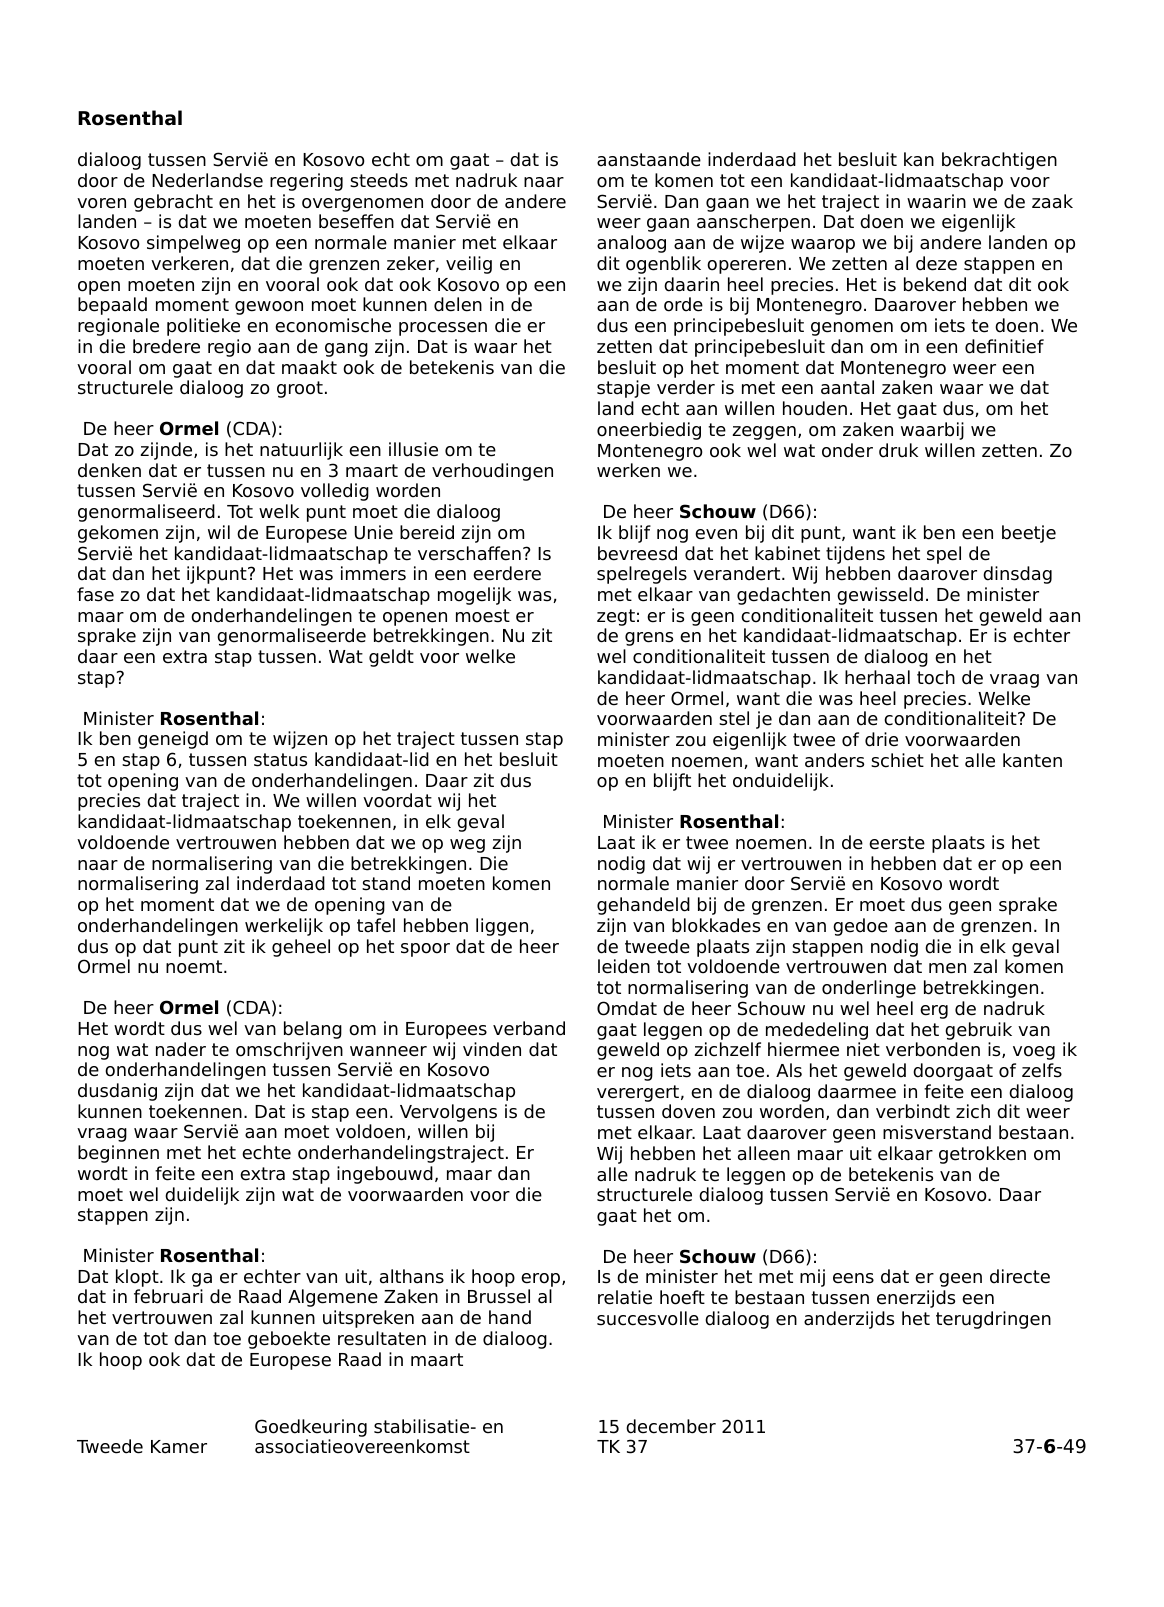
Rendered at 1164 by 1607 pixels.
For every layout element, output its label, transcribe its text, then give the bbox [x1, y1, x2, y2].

text Minister Rosenthal: [77, 1246, 567, 1267]
text dialoog tussen Servië en Kosovo echt om gaat – dat is door de Nederlandse regering steeds met nadruk naar voren gebracht en het is overgenomen door de andere landen – is dat we moeten beseffen dat Servië en Kosovo simpelweg op een normale manier met elkaar moeten verkeren, dat die grenzen zeker, veilig en open moeten zijn en vooral ook dat ook Kosovo op een bepaald moment gewoon moet kunnen delen in de regionale politieke en economische processen die er in die bredere regio aan de gang zijn. Dat is waar het vooral om gaat en dat maakt ook de betekenis van die structurele dialoog zo groot. [77, 150, 567, 399]
text De heer Ormel (CDA): [77, 998, 567, 1019]
text Het wordt dus wel van belang om in Europees verband nog wat nader te omschrijven wanneer wij vinden dat de onderhandelingen tussen Servië en Kosovo dusdanig zijn dat we het kandidaat-lidmaatschap kunnen toekennen. Dat is stap een. Vervolgens is de vraag waar Servië aan moet voldoen, willen bij beginnen met het echte onderhandelingstraject. Er wordt in feite een extra stap ingebouwd, maar dan moet wel duidelijk zijn wat de voorwaarden voor die stappen zijn. [77, 1019, 567, 1226]
text Dat zo zijnde, is het natuurlijk een illusie om te denken dat er tussen nu en 3 maart de verhoudingen tussen Servië en Kosovo volledig worden genormaliseerd. Tot welk punt moet die dialoog gekomen zijn, wil de Europese Unie bereid zijn om Servië het kandidaat-lidmaatschap te verschaffen? Is dat dan het ijkpunt? Het was immers in een eerdere fase zo dat het kandidaat-lidmaatschap mogelijk was, maar om de onderhandelingen te openen moest er sprake zijn van genormaliseerde betrekkingen. Nu zit daar een extra stap tussen. Wat geldt voor welke stap? [77, 440, 567, 688]
text De heer Schouw (D66): [596, 502, 1087, 523]
text Dat klopt. Ik ga er echter van uit, althans ik hoop erop, dat in februari de Raad Algemene Zaken in Brussel al het vertrouwen zal kunnen uitspreken aan de hand van de tot dan toe geboekte resultaten in de dialoog. Ik hoop ook dat de Europese Raad in maart [77, 1267, 567, 1370]
text Ik ben geneigd om te wijzen op het traject tussen stap 5 en stap 6, tussen status kandidaat-lid en het besluit tot opening van de onderhandelingen. Daar zit dus precies dat traject in. We willen voordat wij het kandidaat-lidmaatschap toekennen, in elk geval voldoende vertrouwen hebben dat we op weg zijn naar de normalisering van die betrekkingen. Die normalisering zal inderdaad tot stand moeten komen op het moment dat we de opening van de onderhandelingen werkelijk op tafel hebben liggen, dus op dat punt zit ik geheel op het spoor dat de heer Ormel nu noemt. [77, 729, 567, 978]
text Ik blijf nog even bij dit punt, want ik ben een beetje bevreesd dat het kabinet tijdens het spel de spelregels verandert. Wij hebben daarover dinsdag met elkaar van gedachten gewisseld. De minister zegt: er is geen conditionaliteit tussen het geweld aan de grens en het kandidaat-lidmaatschap. Er is echter wel conditionaliteit tussen de dialoog en het kandidaat-lidmaatschap. Ik herhaal toch de vraag van de heer Ormel, want die was heel precies. Welke voorwaarden stel je dan aan de conditionaliteit? De minister zou eigenlijk twee of drie voorwaarden moeten noemen, want anders schiet het alle kanten op en blijft het onduidelijk. [596, 523, 1087, 792]
text Minister Rosenthal: [596, 812, 1087, 833]
text De heer Schouw (D66): [596, 1247, 1087, 1267]
text Is de minister het met mij eens dat er geen directe relatie hoeft te bestaan tussen enerzijds een succesvolle dialoog en anderzijds het terugdringen [596, 1267, 1087, 1329]
text aanstaande inderdaad het besluit kan bekrachtigen om te komen tot een kandidaat-lidmaatschap voor Servië. Dan gaan we het traject in waarin we de zaak weer gaan aanscherpen. Dat doen we eigenlijk analoog aan de wijze waarop we bij andere landen op dit ogenblik opereren. We zetten al deze stappen en we zijn daarin heel precies. Het is bekend dat dit ook aan de orde is bij Montenegro. Daarover hebben we dus een principebesluit genomen om iets te doen. We zetten dat principebesluit dan om in een definitief besluit op het moment dat Montenegro weer een stapje verder is met een aantal zaken waar we dat land echt aan willen houden. Het gaat dus, om het oneerbiedig te zeggen, om zaken waarbij we Montenegro ook wel wat onder druk willen zetten. Zo werken we. [596, 150, 1087, 482]
text Minister Rosenthal: [77, 708, 567, 729]
text Laat ik er twee noemen. In de eerste plaats is het nodig dat wij er vertrouwen in hebben dat er op een normale manier door Servië en Kosovo wordt gehandeld bij de grenzen. Er moet dus geen sprake zijn van blokkades en van gedoe aan de grenzen. In de tweede plaats zijn stappen nodig die in elk geval leiden tot voldoende vertrouwen dat men zal komen tot normalisering van de onderlinge betrekkingen. Omdat de heer Schouw nu wel heel erg de nadruk gaat leggen op de mededeling dat het gebruik van geweld op zichzelf hiermee niet verbonden is, voeg ik er nog iets aan toe. Als het geweld doorgaat of zelfs verergert, en de dialoog daarmee in feite een dialoog tussen doven zou worden, dan verbindt zich dit weer met elkaar. Laat daarover geen misverstand bestaan. Wij hebben het alleen maar uit elkaar getrokken om alle nadruk te leggen op de betekenis van de structurele dialoog tussen Servië en Kosovo. Daar gaat het om. [596, 833, 1087, 1227]
text De heer Ormel (CDA): [77, 419, 567, 440]
